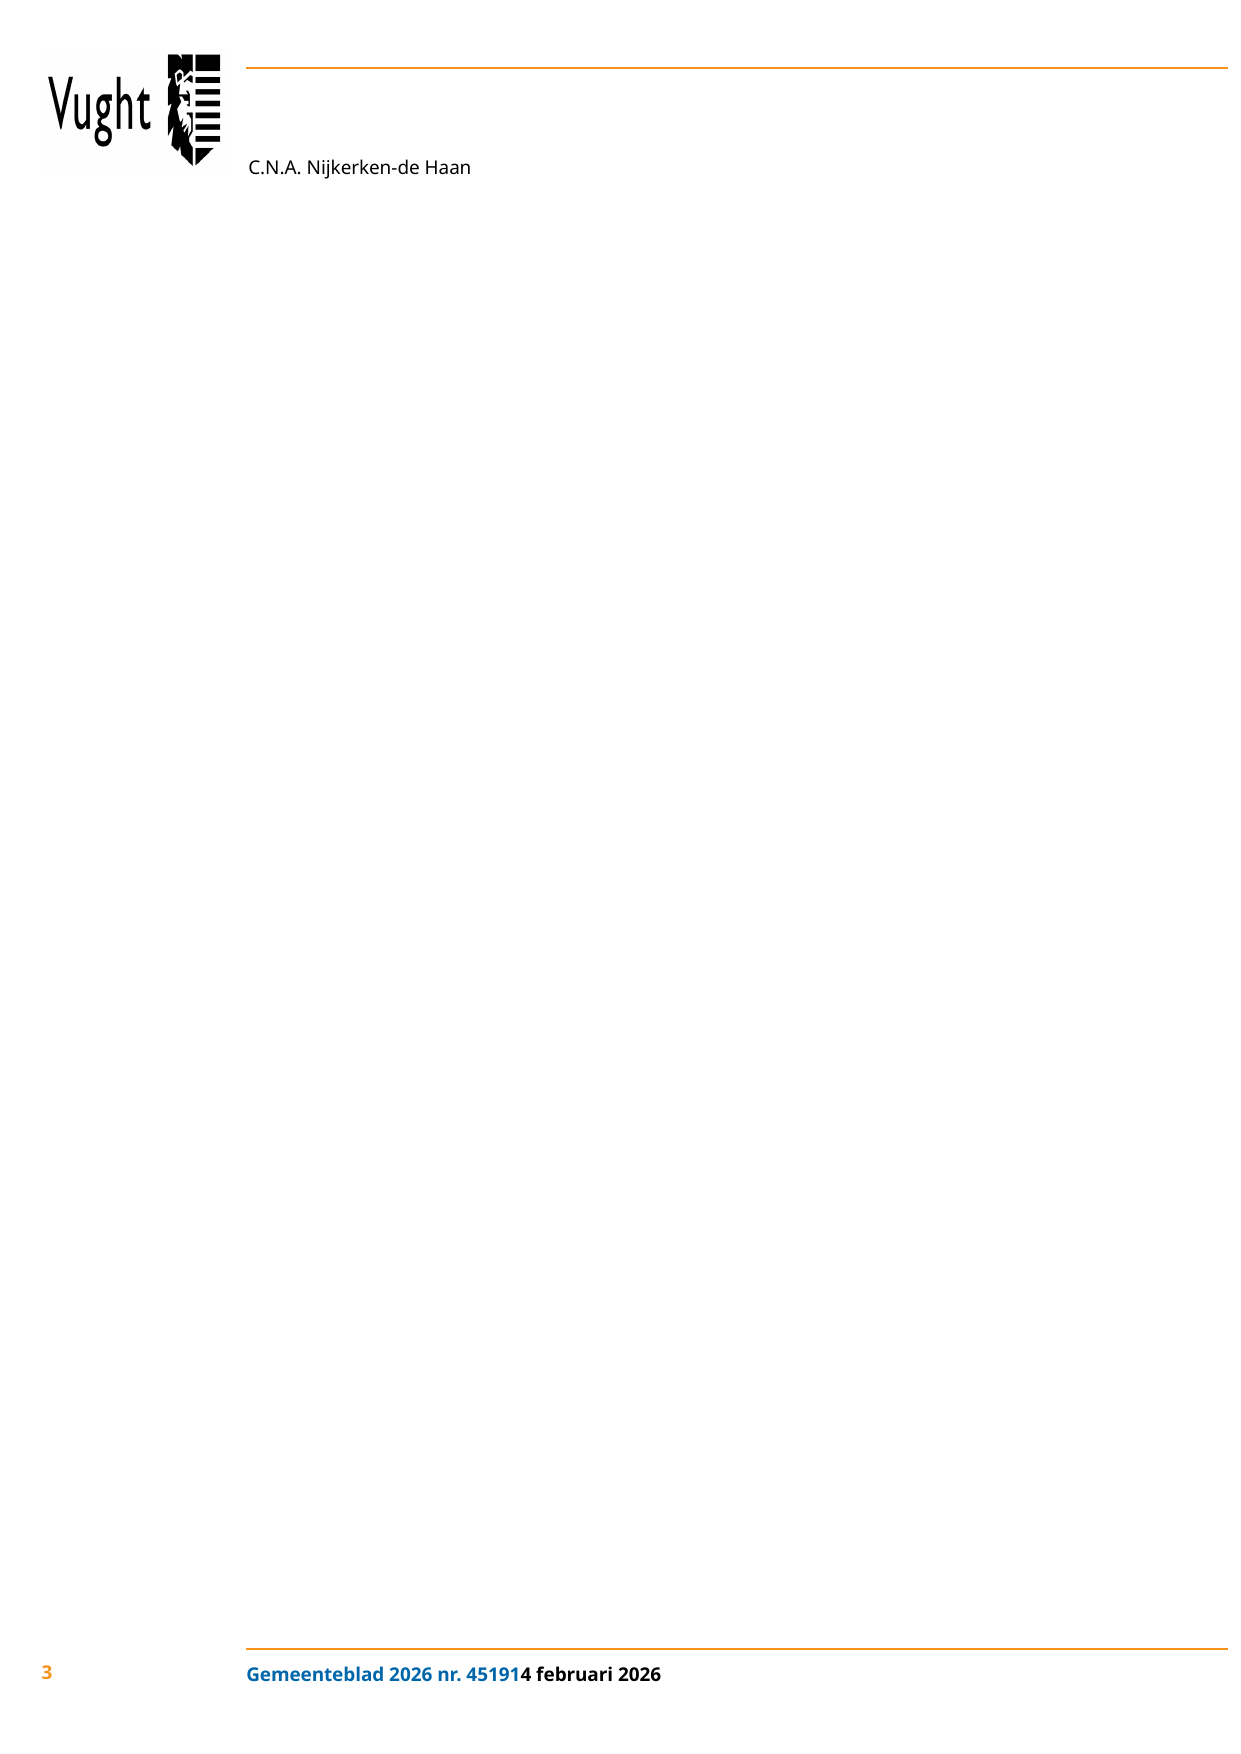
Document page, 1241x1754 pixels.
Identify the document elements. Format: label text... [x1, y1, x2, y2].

picture [41, 47, 231, 172]
text C.N.A. Nijkerken-de Haan [248, 154, 1152, 180]
